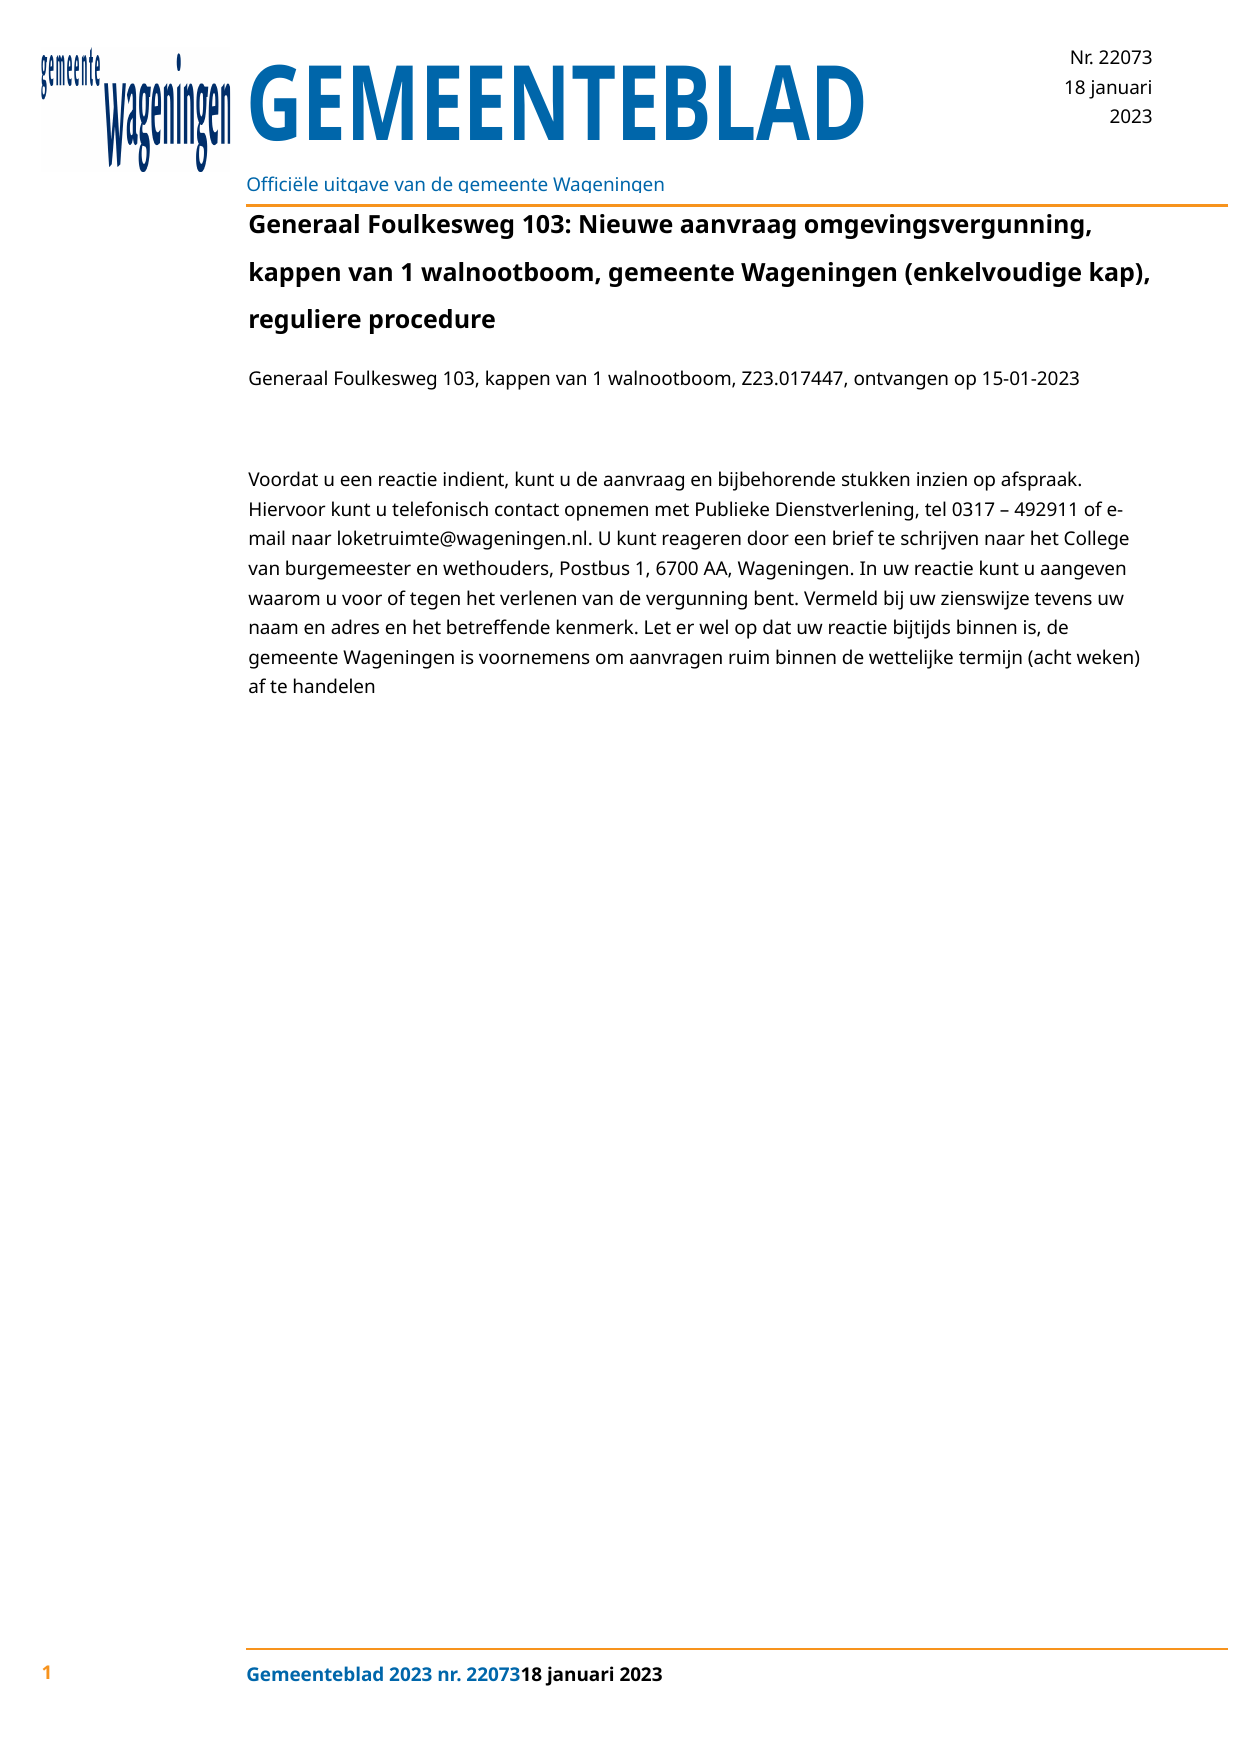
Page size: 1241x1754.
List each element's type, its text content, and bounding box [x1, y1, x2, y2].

text Generaal Foulkesweg 103, kappen van 1 walnootboom, Z23.017447, ontvangen op 15-01-2023 [248, 366, 1152, 391]
text Generaal Foulkesweg 103: Nieuwe aanvraag omgevingsvergunning, kappen van 1 walnootboom, gemeente Wageningen (enkelvoudige kap), reguliere procedure [248, 207, 1152, 336]
picture [41, 47, 231, 172]
text Voordat u een reactie indient, kunt u de aanvraag en bijbehorende stukken inzien op afspraak. Hiervoor kunt u telefonisch contact opnemen met Publieke Dienstverlening, tel 0317 – 492911 of e-mail naar loketruimte@wageningen.nl. U kunt reageren door een brief te schrijven naar het College van burgemeester en wethouders, Postbus 1, 6700 AA, Wageningen. In uw reactie kunt u aangeven waarom u voor of tegen het verlenen van de vergunning bent. Vermeld bij uw zienswijze tevens uw naam en adres en het betreffende kenmerk. Let er wel op dat uw reactie bijtijds binnen is, de gemeente Wageningen is voornemens om aanvragen ruim binnen de wettelijke termijn (acht weken) af te handelen [248, 466, 1152, 699]
